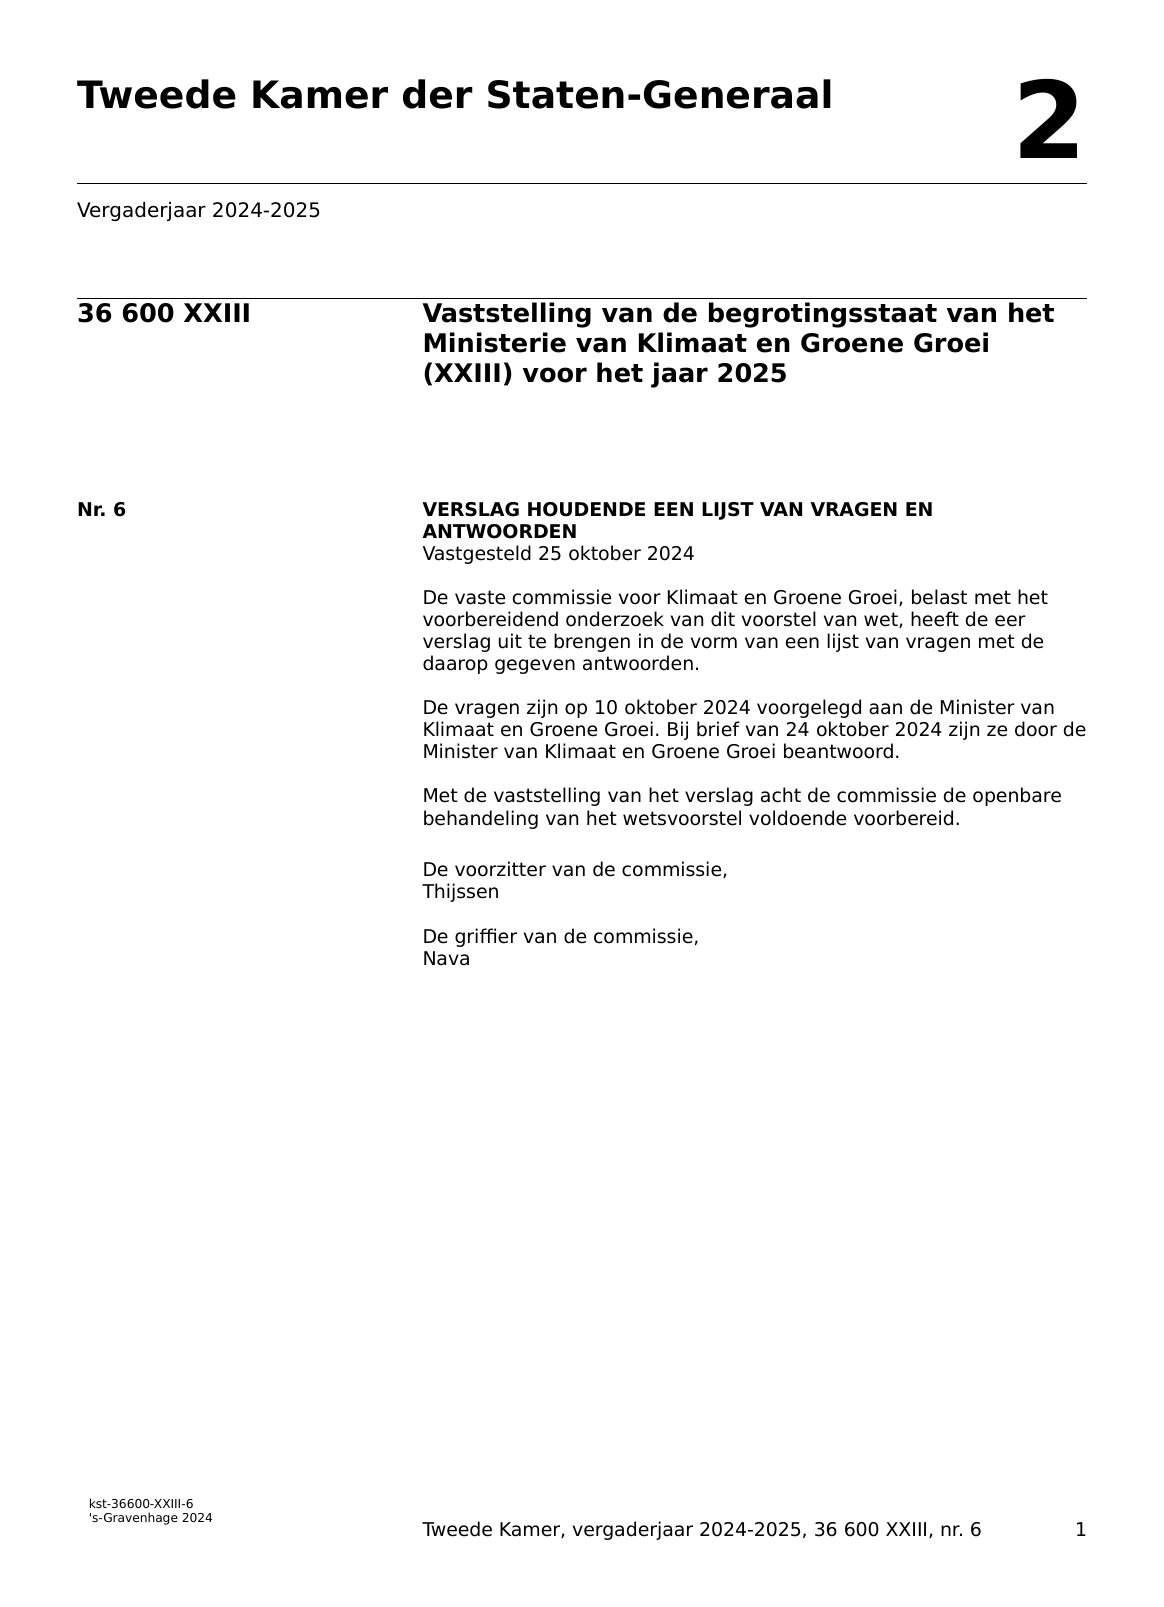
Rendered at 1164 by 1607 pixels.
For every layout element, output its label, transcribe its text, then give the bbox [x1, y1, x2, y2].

table_header 2 [886, 59, 1087, 183]
table_cell Vergaderjaar 2024-2025 [77, 184, 1087, 298]
text De griffier van de commissie, Nava [422, 926, 1087, 969]
text De vaste commissie voor Klimaat en Groene Groei, belast met het voorbereidend onderzoek van dit voorstel van wet, heeft de eer verslag uit te brengen in de vorm van een lijst van vragen met de daarop gegeven antwoorden. [422, 587, 1087, 675]
table_header Tweede Kamer der Staten-Generaal [77, 59, 886, 183]
text Vastgesteld 25 oktober 2024 [422, 543, 1087, 565]
subtitle 36 600 XXIII Vaststelling van de begrotingsstaat van het Ministerie van Klimaat en Groene Groei (XXIII) voor het jaar 2025 [77, 299, 1087, 388]
subtitle Nr. 6 VERSLAG HOUDENDE EEN LIJST VAN VRAGEN EN ANTWOORDEN [77, 499, 1087, 543]
text kst-36600-XXIII-6 [88, 1497, 323, 1511]
text De vragen zijn op 10 oktober 2024 voorgelegd aan de Minister van Klimaat en Groene Groei. Bij brief van 24 oktober 2024 zijn ze door de Minister van Klimaat en Groene Groei beantwoord. [422, 697, 1087, 763]
text De voorzitter van de commissie, Thijssen [422, 859, 1087, 903]
text Met de vaststelling van het verslag acht de commissie de openbare behandeling van het wetsvoorstel voldoende voorbereid. [422, 785, 1087, 829]
text 's-Gravenhage 2024 [88, 1511, 323, 1525]
